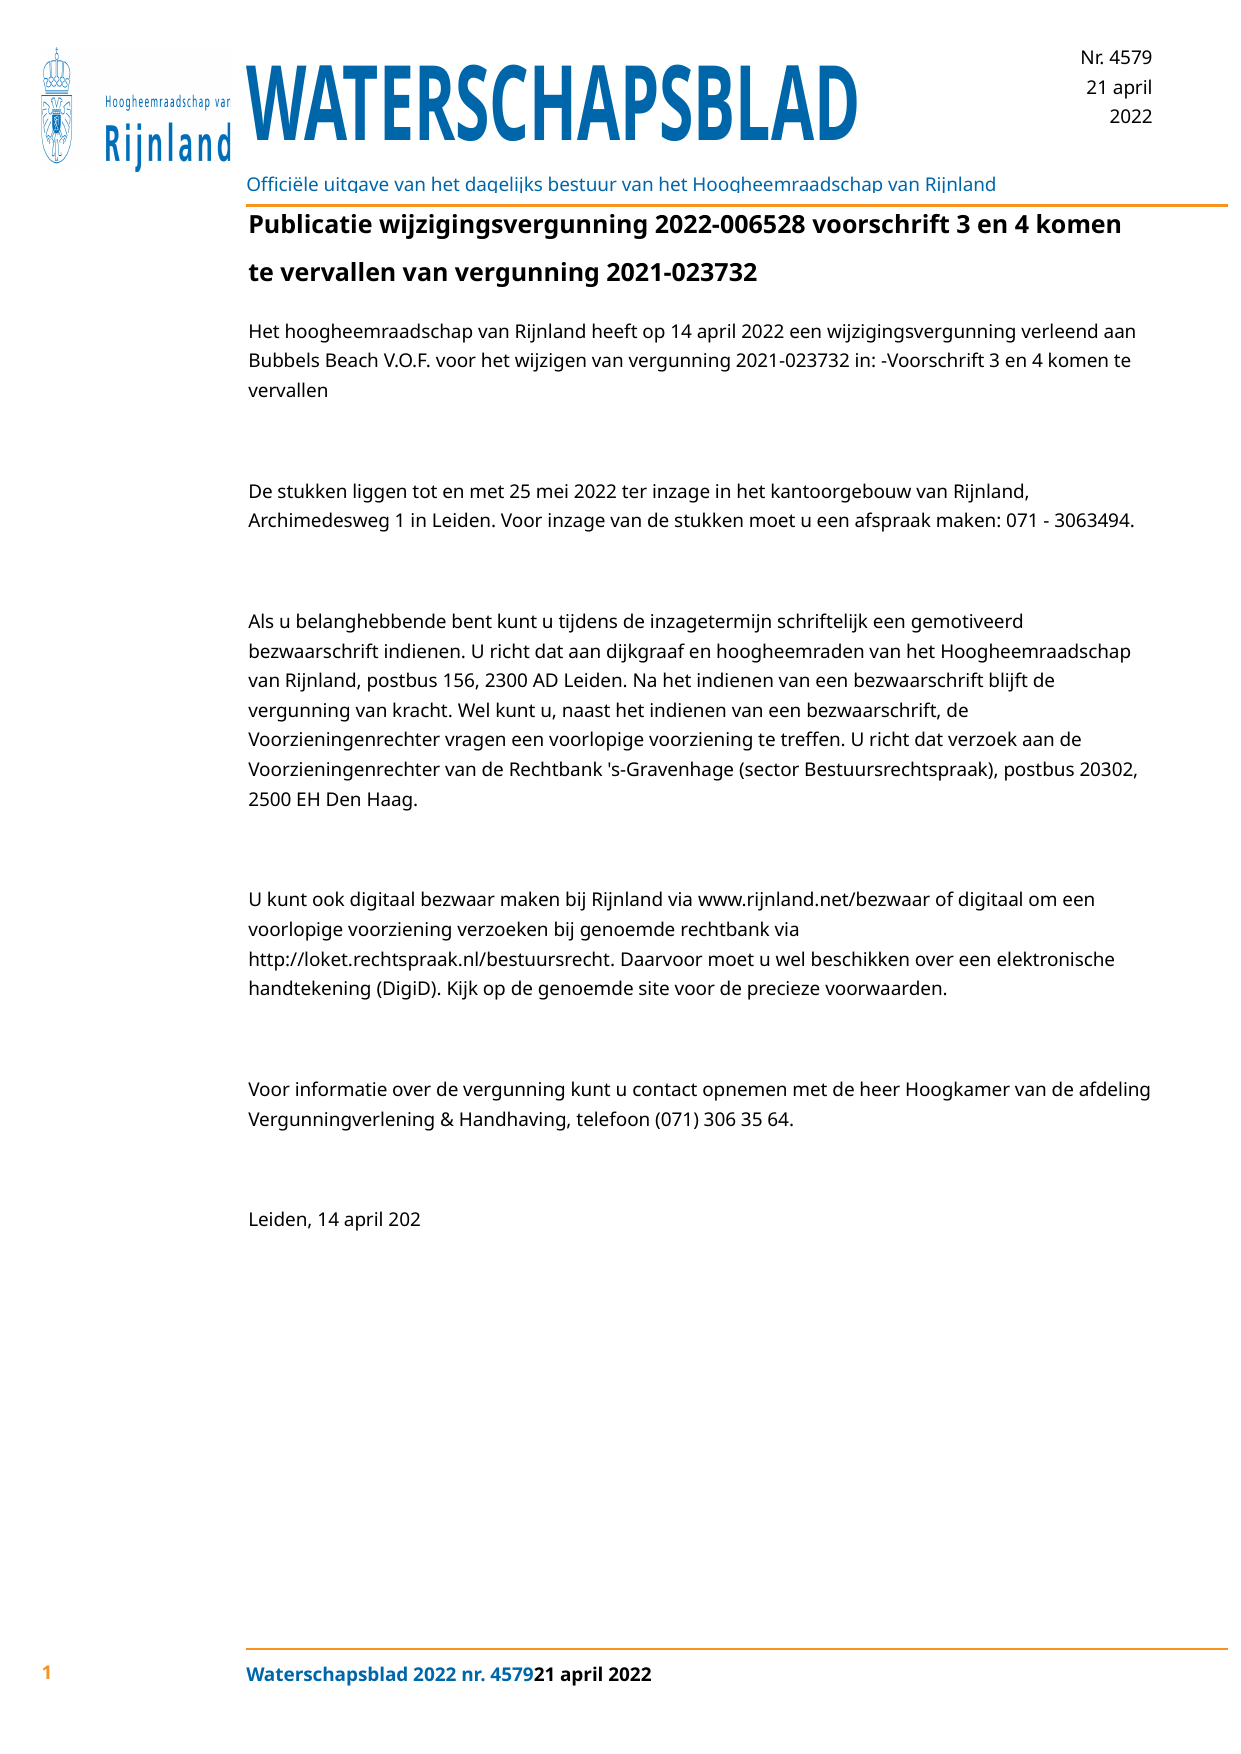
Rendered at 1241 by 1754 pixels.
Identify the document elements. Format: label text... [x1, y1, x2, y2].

text Als u belanghebbende bent kunt u tijdens de inzagetermijn schriftelijk een gemotiveerd bezwaarschrift indienen. U richt dat aan dijkgraaf en hoogheemraden van het Hoogheemraadschap van Rijnland, postbus 156, 2300 AD Leiden. Na het indienen van een bezwaarschrift blijft de vergunning van kracht. Wel kunt u, naast het indienen van een bezwaarschrift, de Voorzieningenrechter vragen een voorlopige voorziening te treffen. U richt dat verzoek aan de Voorzieningenrechter van de Rechtbank 's-Gravenhage (sector Bestuursrechtspraak), postbus 20302, 2500 EH Den Haag. [248, 608, 1152, 812]
text Publicatie wijzigingsvergunning 2022-006528 voorschrift 3 en 4 komen te vervallen van vergunning 2021-023732 [248, 207, 1152, 288]
picture [41, 47, 231, 172]
text Voor informatie over de vergunning kunt u contact opnemen met de heer Hoogkamer van de afdeling Vergunningverlening & Handhaving, telefoon (071) 306 35 64. [248, 1076, 1152, 1132]
text De stukken liggen tot en met 25 mei 2022 ter inzage in het kantoorgebouw van Rijnland, Archimedesweg 1 in Leiden. Voor inzage van de stukken moet u een afspraak maken: 071 - 3063494. [248, 478, 1152, 533]
text Het hoogheemraadschap van Rijnland heeft op 14 april 2022 een wijzigingsvergunning verleend aan Bubbels Beach V.O.F. voor het wijzigen van vergunning 2021-023732 in: -Voorschrift 3 en 4 komen te vervallen [248, 318, 1152, 403]
text Leiden, 14 april 202 [248, 1207, 1152, 1232]
text U kunt ook digitaal bezwaar maken bij Rijnland via www.rijnland.net/bezwaar of digitaal om een voorlopige voorziening verzoeken bij genoemde rechtbank via http://loket.rechtspraak.nl/bestuursrecht. Daarvoor moet u wel beschikken over een elektronische handtekening (DigiD). Kijk op de genoemde site voor de precieze voorwaarden. [248, 887, 1152, 1001]
